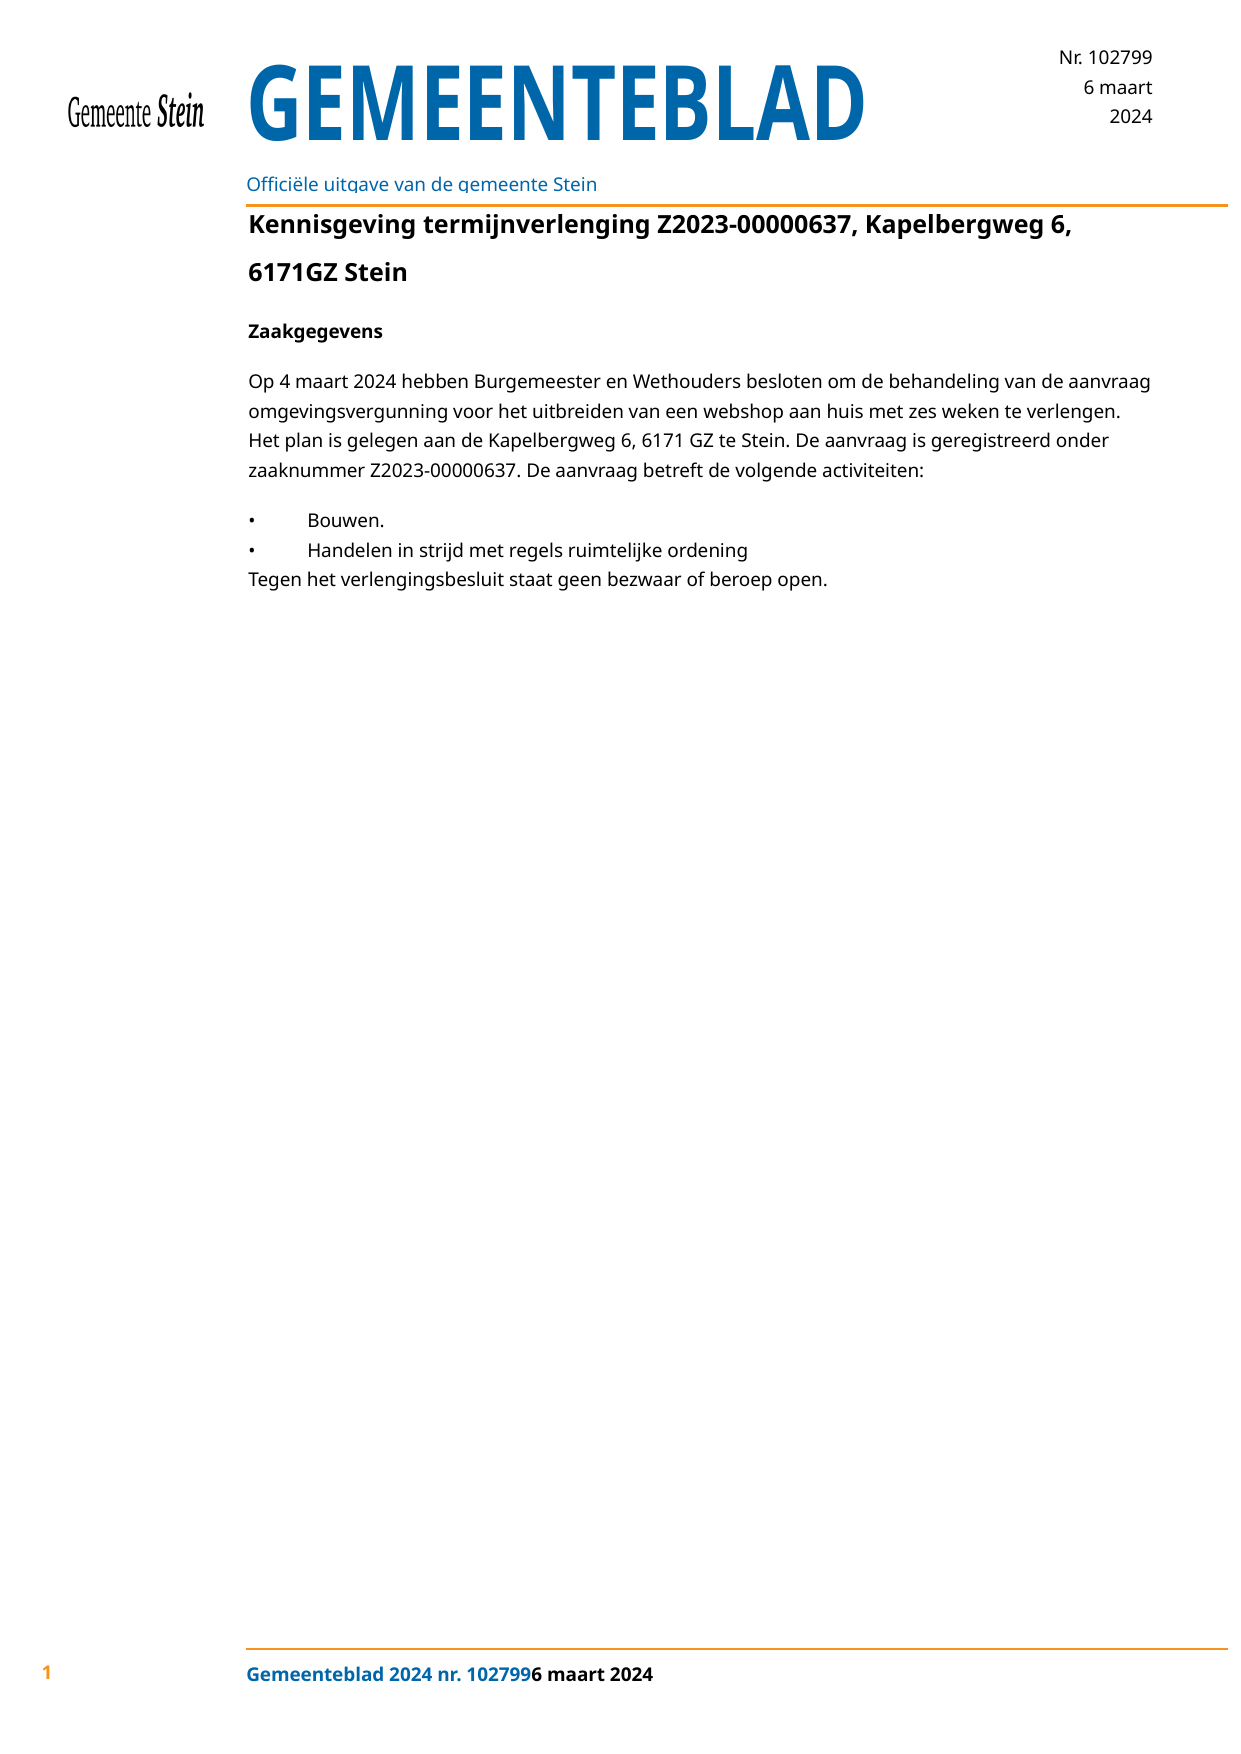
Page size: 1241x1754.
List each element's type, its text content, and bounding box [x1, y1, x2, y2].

text Tegen het verlengingsbesluit staat geen bezwaar of beroep open. [248, 567, 1152, 592]
list Bouwen. [248, 507, 1152, 533]
list Handelen in strijd met regels ruimtelijke ordening [248, 537, 1152, 563]
text Kennisgeving termijnverlenging Z2023-00000637, Kapelbergweg 6, 6171GZ Stein [248, 207, 1152, 288]
text Zaakgegevens [248, 318, 1152, 344]
picture [41, 47, 231, 172]
text Op 4 maart 2024 hebben Burgemeester en Wethouders besloten om de behandeling van de aanvraag omgevingsvergunning voor het uitbreiden van een webshop aan huis met zes weken te verlengen. Het plan is gelegen aan de Kapelbergweg 6, 6171 GZ te Stein. De aanvraag is geregistreerd onder zaaknummer Z2023-00000637. De aanvraag betreft de volgende activiteiten: [248, 368, 1152, 483]
